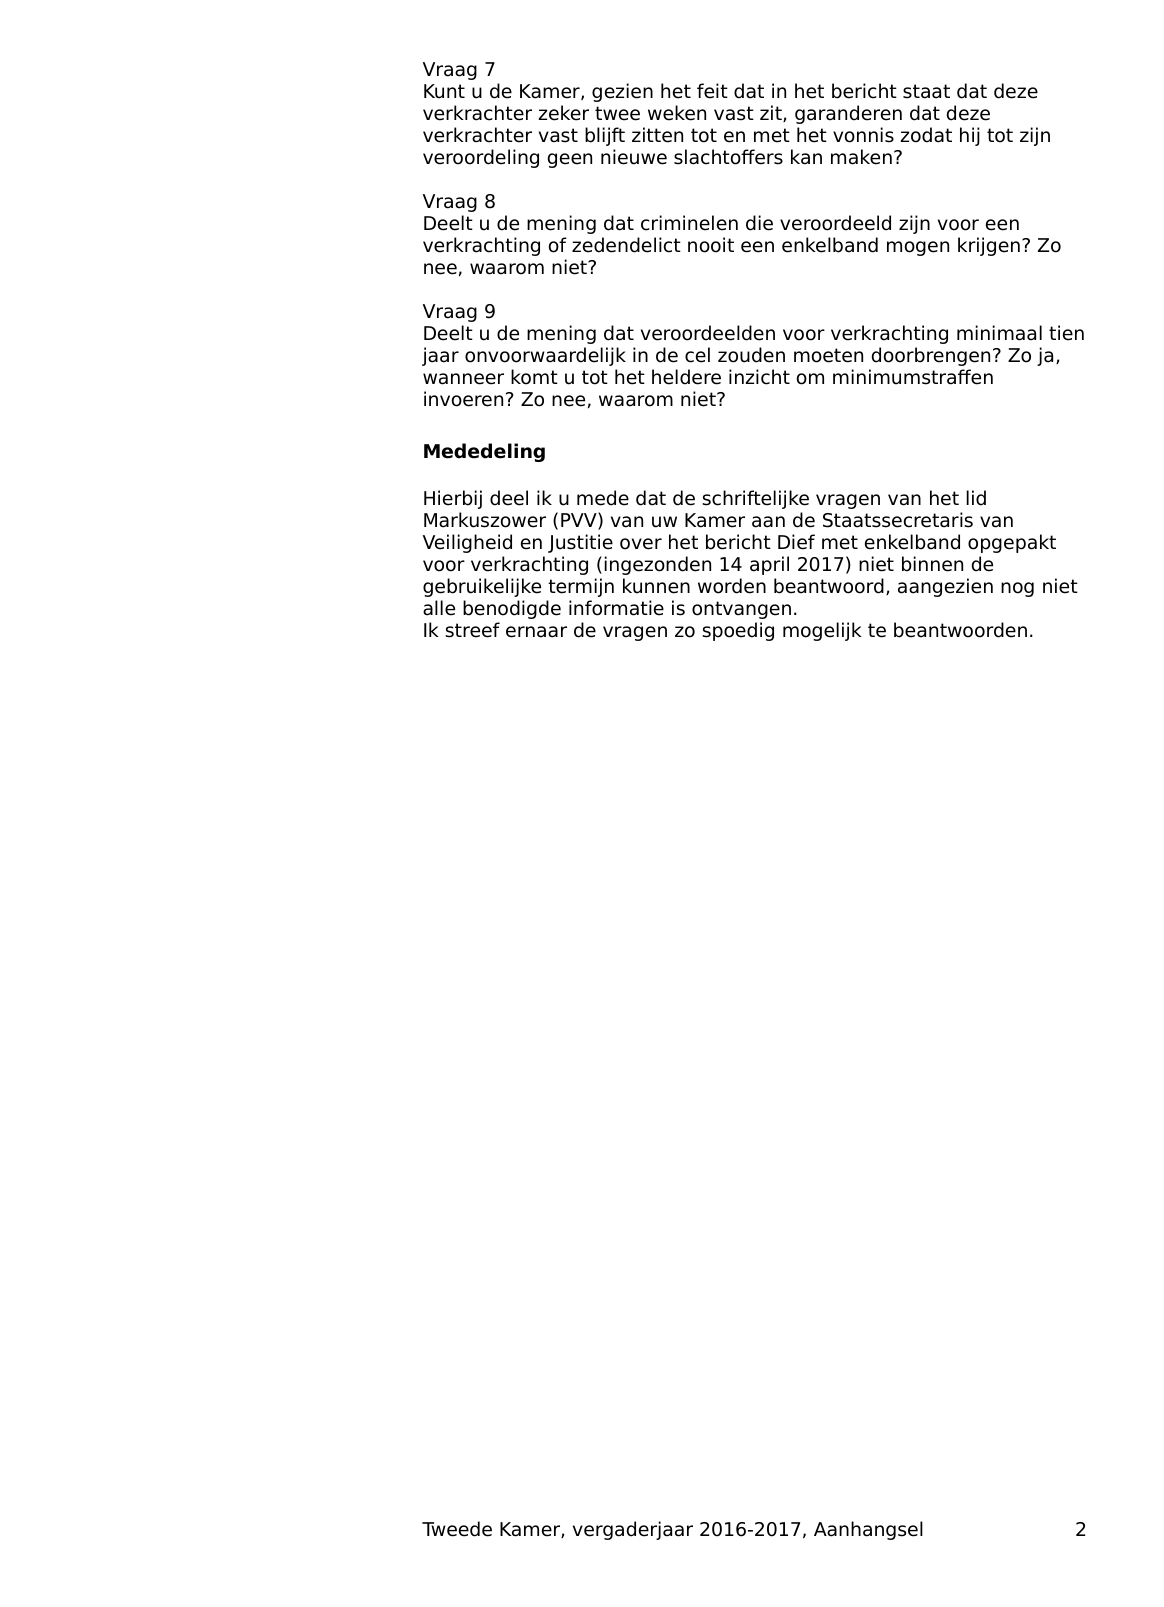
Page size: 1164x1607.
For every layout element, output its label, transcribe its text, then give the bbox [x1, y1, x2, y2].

text Ik streef ernaar de vragen zo spoedig mogelijk te beantwoorden. [422, 620, 1087, 642]
text Hierbij deel ik u mede dat de schriftelijke vragen van het lid Markuszower (PVV) van uw Kamer aan de Staatssecretaris van Veiligheid en Justitie over het bericht Dief met enkelband opgepakt voor verkrachting (ingezonden 14 april 2017) niet binnen de gebruikelijke termijn kunnen worden beantwoord, aangezien nog niet alle benodigde informatie is ontvangen. [422, 488, 1087, 620]
text Vraag 7 [422, 59, 1087, 81]
text Vraag 9 [422, 301, 1087, 323]
text Kunt u de Kamer, gezien het feit dat in het bericht staat dat deze verkrachter zeker twee weken vast zit, garanderen dat deze verkrachter vast blijft zitten tot en met het vonnis zodat hij tot zijn veroordeling geen nieuwe slachtoffers kan maken? [422, 81, 1087, 169]
subtitle Mededeling [422, 441, 1087, 463]
text Deelt u de mening dat criminelen die veroordeeld zijn voor een verkrachting of zedendelict nooit een enkelband mogen krijgen? Zo nee, waarom niet? [422, 213, 1087, 279]
text Vraag 8 [422, 191, 1087, 213]
text Deelt u de mening dat veroordeelden voor verkrachting minimaal tien jaar onvoorwaardelijk in de cel zouden moeten doorbrengen? Zo ja, wanneer komt u tot het heldere inzicht om minimumstraffen invoeren? Zo nee, waarom niet? [422, 323, 1087, 411]
